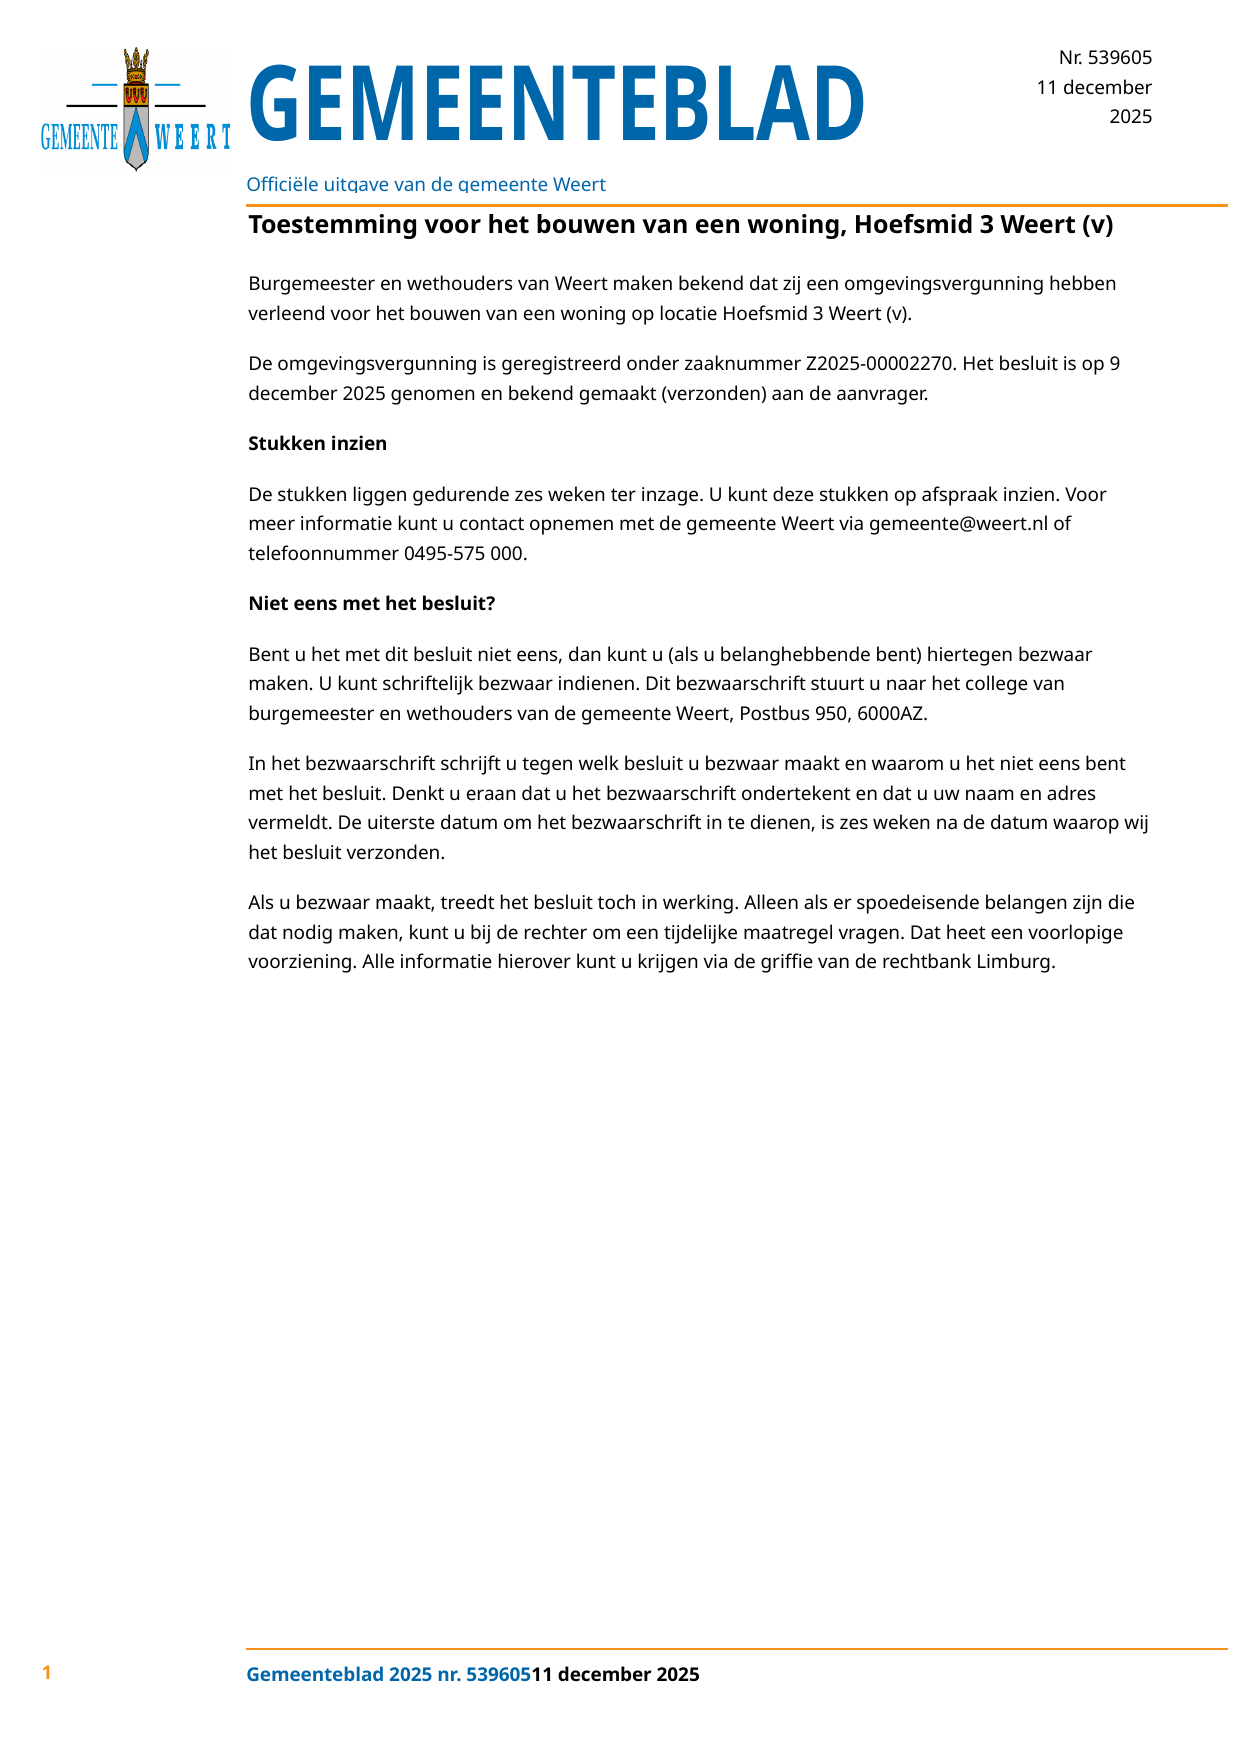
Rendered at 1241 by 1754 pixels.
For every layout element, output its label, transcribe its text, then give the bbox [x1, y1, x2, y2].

text Burgemeester en wethouders van Weert maken bekend dat zij een omgevingsvergunning hebben verleend voor het bouwen van een woning op locatie Hoefsmid 3 Weert (v). [248, 270, 1152, 326]
text Als u bezwaar maakt, treedt het besluit toch in werking. Alleen als er spoedeisende belangen zijn die dat nodig maken, kunt u bij de rechter om een tijdelijke maatregel vragen. Dat heet een voorlopige voorziening. Alle informatie hierover kunt u krijgen via de griffie van de rechtbank Limburg. [248, 889, 1152, 974]
text De stukken liggen gedurende zes weken ter inzage. U kunt deze stukken op afspraak inzien. Voor meer informatie kunt u contact opnemen met de gemeente Weert via gemeente@weert.nl of telefoonnummer 0495-575 000. [248, 481, 1152, 566]
text Toestemming voor het bouwen van een woning, Hoefsmid 3 Weert (v) [248, 207, 1152, 241]
text De omgevingsvergunning is geregistreerd onder zaaknummer Z2025-00002270. Het besluit is op 9 december 2025 genomen en bekend gemaakt (verzonden) aan de aanvrager. [248, 350, 1152, 406]
text Stukken inzien [248, 430, 1152, 456]
text Bent u het met dit besluit niet eens, dan kunt u (als u belanghebbende bent) hiertegen bezwaar maken. U kunt schriftelijk bezwaar indienen. Dit bezwaarschrift stuurt u naar het college van burgemeester en wethouders van de gemeente Weert, Postbus 950, 6000AZ. [248, 641, 1152, 726]
picture [41, 47, 231, 172]
text Niet eens met het besluit? [248, 590, 1152, 616]
text In het bezwaarschrift schrijft u tegen welk besluit u bezwaar maakt en waarom u het niet eens bent met het besluit. Denkt u eraan dat u het bezwaarschrift ondertekent en dat u uw naam en adres vermeldt. De uiterste datum om het bezwaarschrift in te dienen, is zes weken na de datum waarop wij het besluit verzonden. [248, 750, 1152, 865]
